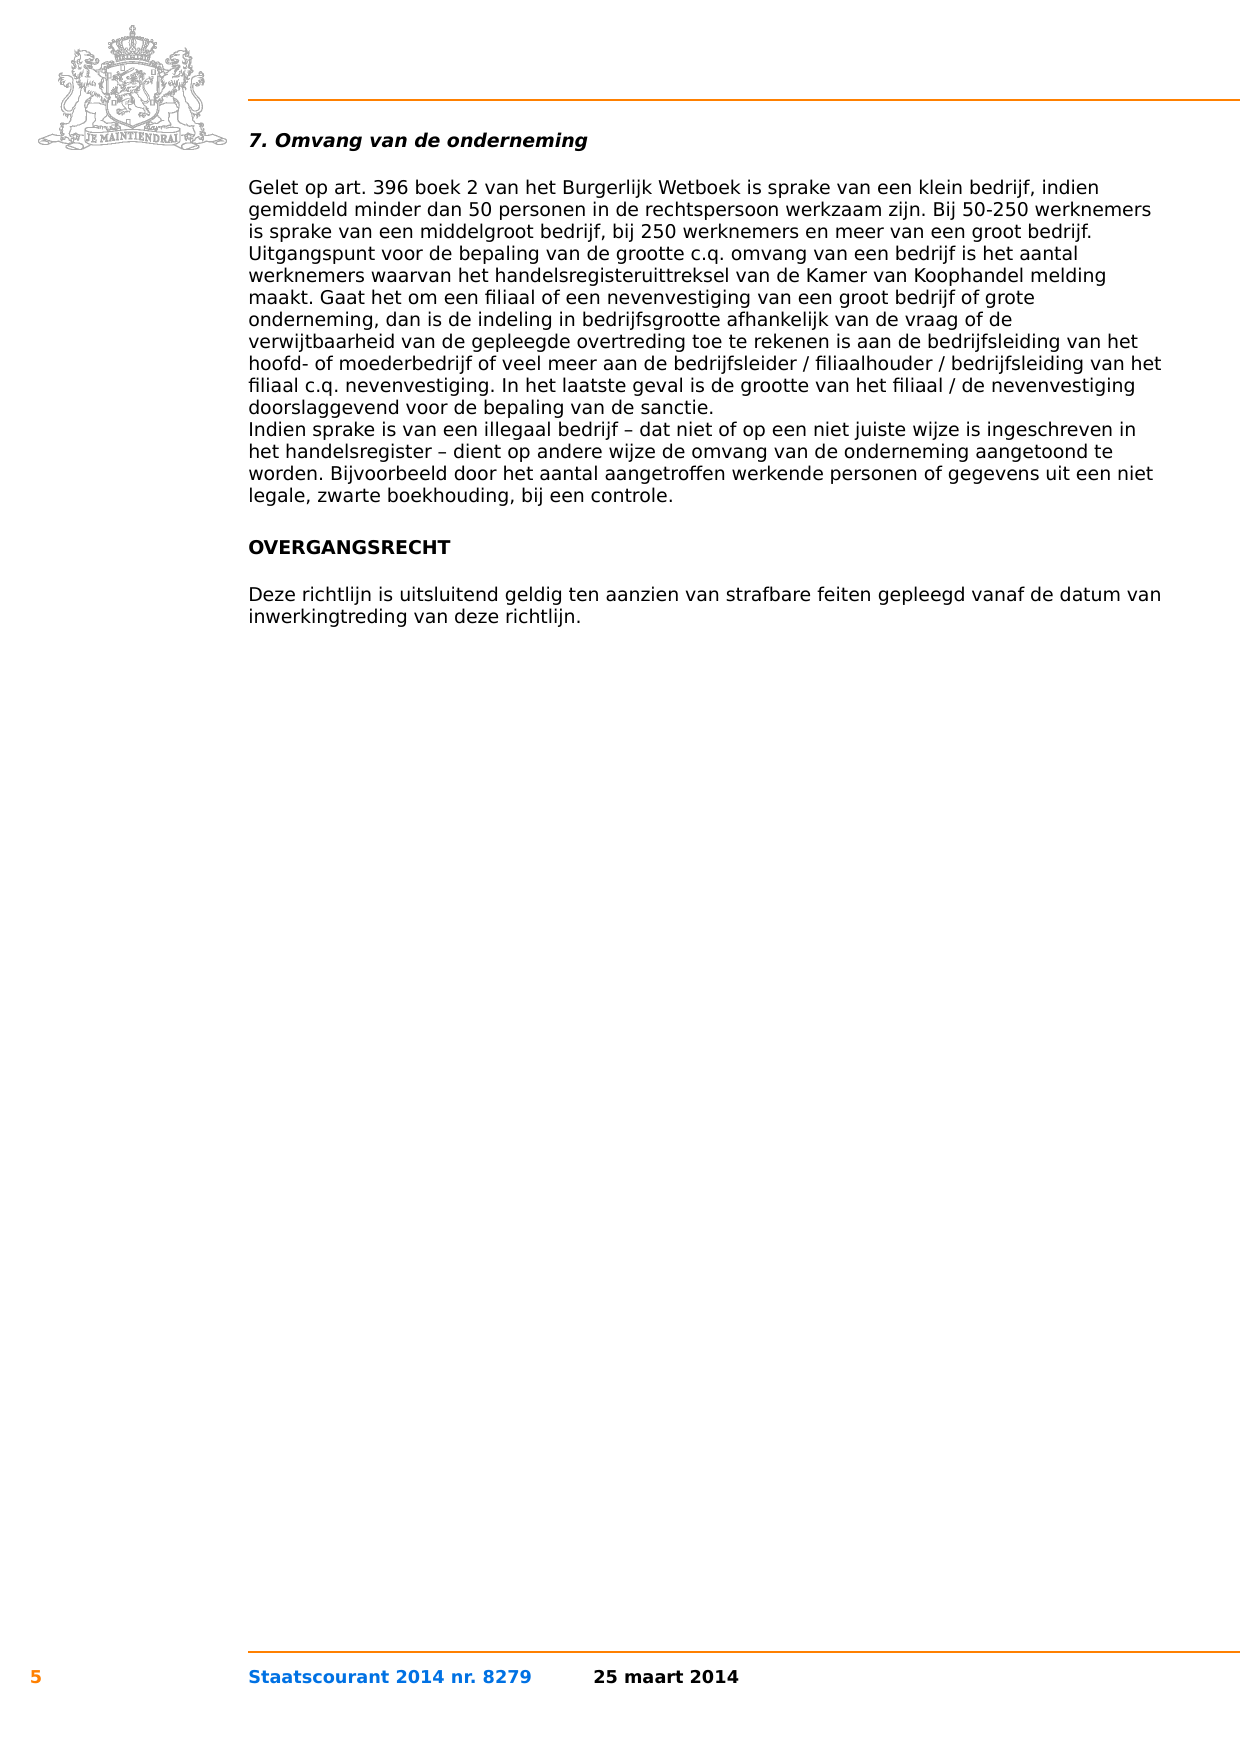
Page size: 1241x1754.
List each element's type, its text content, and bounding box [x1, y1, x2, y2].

text Deze richtlijn is uitsluitend geldig ten aanzien van strafbare feiten gepleegd vanaf de datum van inwerkingtreding van deze richtlijn. [248, 583, 1163, 627]
text Gelet op art. 396 boek 2 van het Burgerlijk Wetboek is sprake van een klein bedrijf, indien gemiddeld minder dan 50 personen in de rechtspersoon werkzaam zijn. Bij 50-250 werknemers is sprake van een middelgroot bedrijf, bij 250 werknemers en meer van een groot bedrijf. [248, 177, 1163, 243]
picture [38, 25, 227, 150]
subtitle OVERGANGSRECHT [248, 537, 1163, 558]
text Uitgangspunt voor de bepaling van de grootte c.q. omvang van een bedrijf is het aantal werknemers waarvan het handelsregisteruittreksel van de Kamer van Koophandel melding maakt. Gaat het om een filiaal of een nevenvestiging van een groot bedrijf of grote onderneming, dan is de indeling in bedrijfsgrootte afhankelijk van de vraag of de verwijtbaarheid van de gepleegde overtreding toe te rekenen is aan de bedrijfsleiding van het hoofd- of moederbedrijf of veel meer aan de bedrijfsleider / filiaalhouder / bedrijfsleiding van het filiaal c.q. nevenvestiging. In het laatste geval is de grootte van het filiaal / de nevenvestiging doorslaggevend voor de bepaling van de sanctie. [248, 243, 1163, 419]
text Indien sprake is van een illegaal bedrijf – dat niet of op een niet juiste wijze is ingeschreven in het handelsregister – dient op andere wijze de omvang van de onderneming aangetoond te worden. Bijvoorbeeld door het aantal aangetroffen werkende personen of gegevens uit een niet legale, zwarte boekhouding, bij een controle. [248, 419, 1163, 507]
subtitle 7. Omvang van de onderneming [248, 130, 1163, 152]
